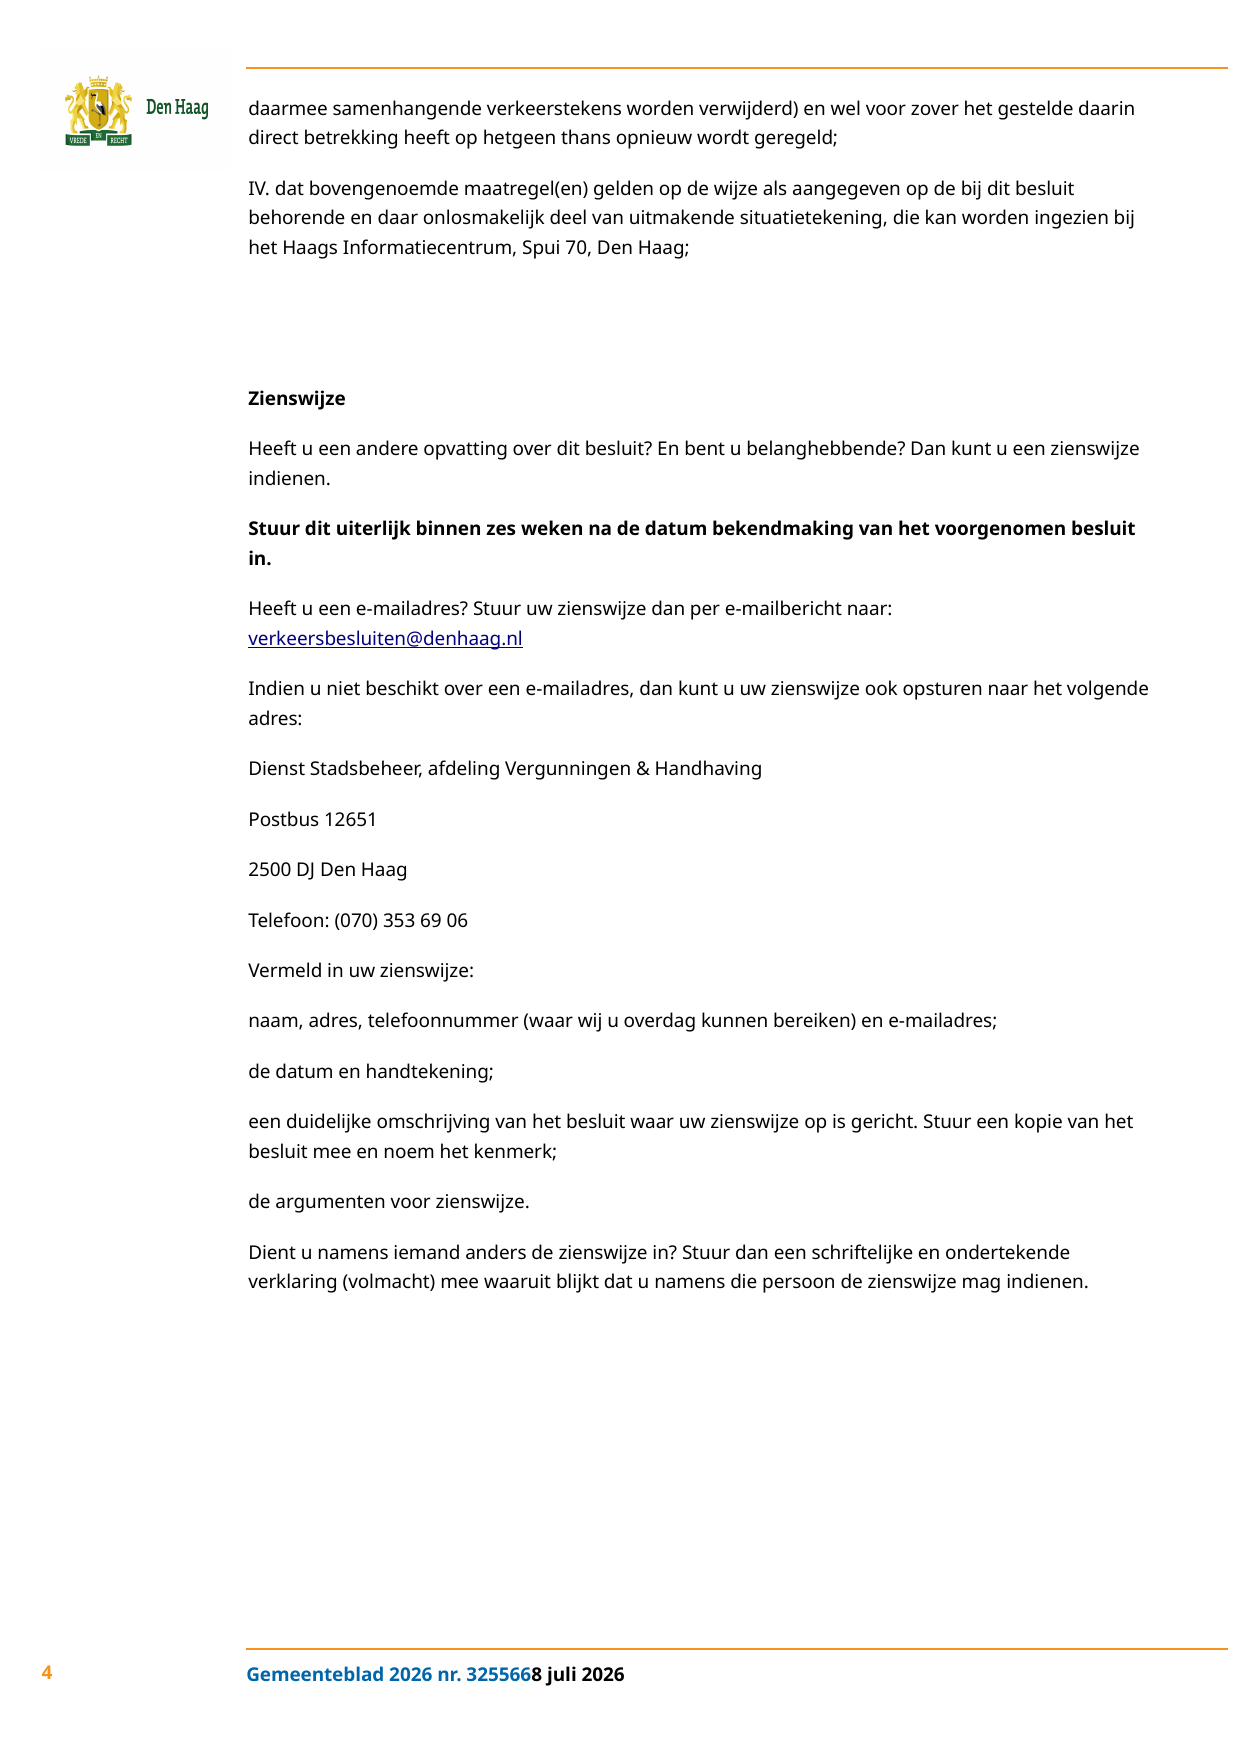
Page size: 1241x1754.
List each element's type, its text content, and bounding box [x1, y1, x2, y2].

text IV. dat bovengenoemde maatregel(en) gelden op de wijze als aangegeven op de bij dit besluit behorende en daar onlosmakelijk deel van uitmakende situatietekening, die kan worden ingezien bij het Haags Informatiecentrum, Spui 70, Den Haag; [248, 175, 1152, 260]
text Dient u namens iemand anders de zienswijze in? Stuur dan een schriftelijke en ondertekende verklaring (volmacht) mee waaruit blijkt dat u namens die persoon de zienswijze mag indienen. [248, 1239, 1152, 1294]
text Zienswijze [248, 385, 1152, 411]
text de argumenten voor zienswijze. [248, 1188, 1152, 1214]
text een duidelijke omschrijving van het besluit waar uw zienswijze op is gericht. Stuur een kopie van het besluit mee en noem het kenmerk; [248, 1108, 1152, 1164]
text Telefoon: (070) 353 69 06 [248, 907, 1152, 933]
text Heeft u een andere opvatting over dit besluit? En bent u belanghebbende? Dan kunt u een zienswijze indienen. [248, 436, 1152, 491]
text de datum en handtekening; [248, 1058, 1152, 1084]
text Heeft u een e-mailadres? Stuur uw zienswijze dan per e-mailbericht naar: verkeersbesluiten@denhaag.nl [248, 596, 1152, 651]
text naam, adres, telefoonnummer (waar wij u overdag kunnen bereiken) en e-mailadres; [248, 1008, 1152, 1033]
text Dienst Stadsbeheer, afdeling Vergunningen & Handhaving [248, 756, 1152, 781]
text daarmee samenhangende verkeerstekens worden verwijderd) en wel voor zover het gestelde daarin direct betrekking heeft op hetgeen thans opnieuw wordt geregeld; [248, 95, 1152, 150]
text Stuur dit uiterlijk binnen zes weken na de datum bekendmaking van het voorgenomen besluit in. [248, 516, 1152, 571]
text Vermeld in uw zienswijze: [248, 957, 1152, 983]
text 2500 DJ Den Haag [248, 856, 1152, 882]
text Postbus 12651 [248, 806, 1152, 832]
text Indien u niet beschikt over een e-mailadres, dan kunt u uw zienswijze ook opsturen naar het volgende adres: [248, 676, 1152, 731]
picture [41, 47, 231, 172]
